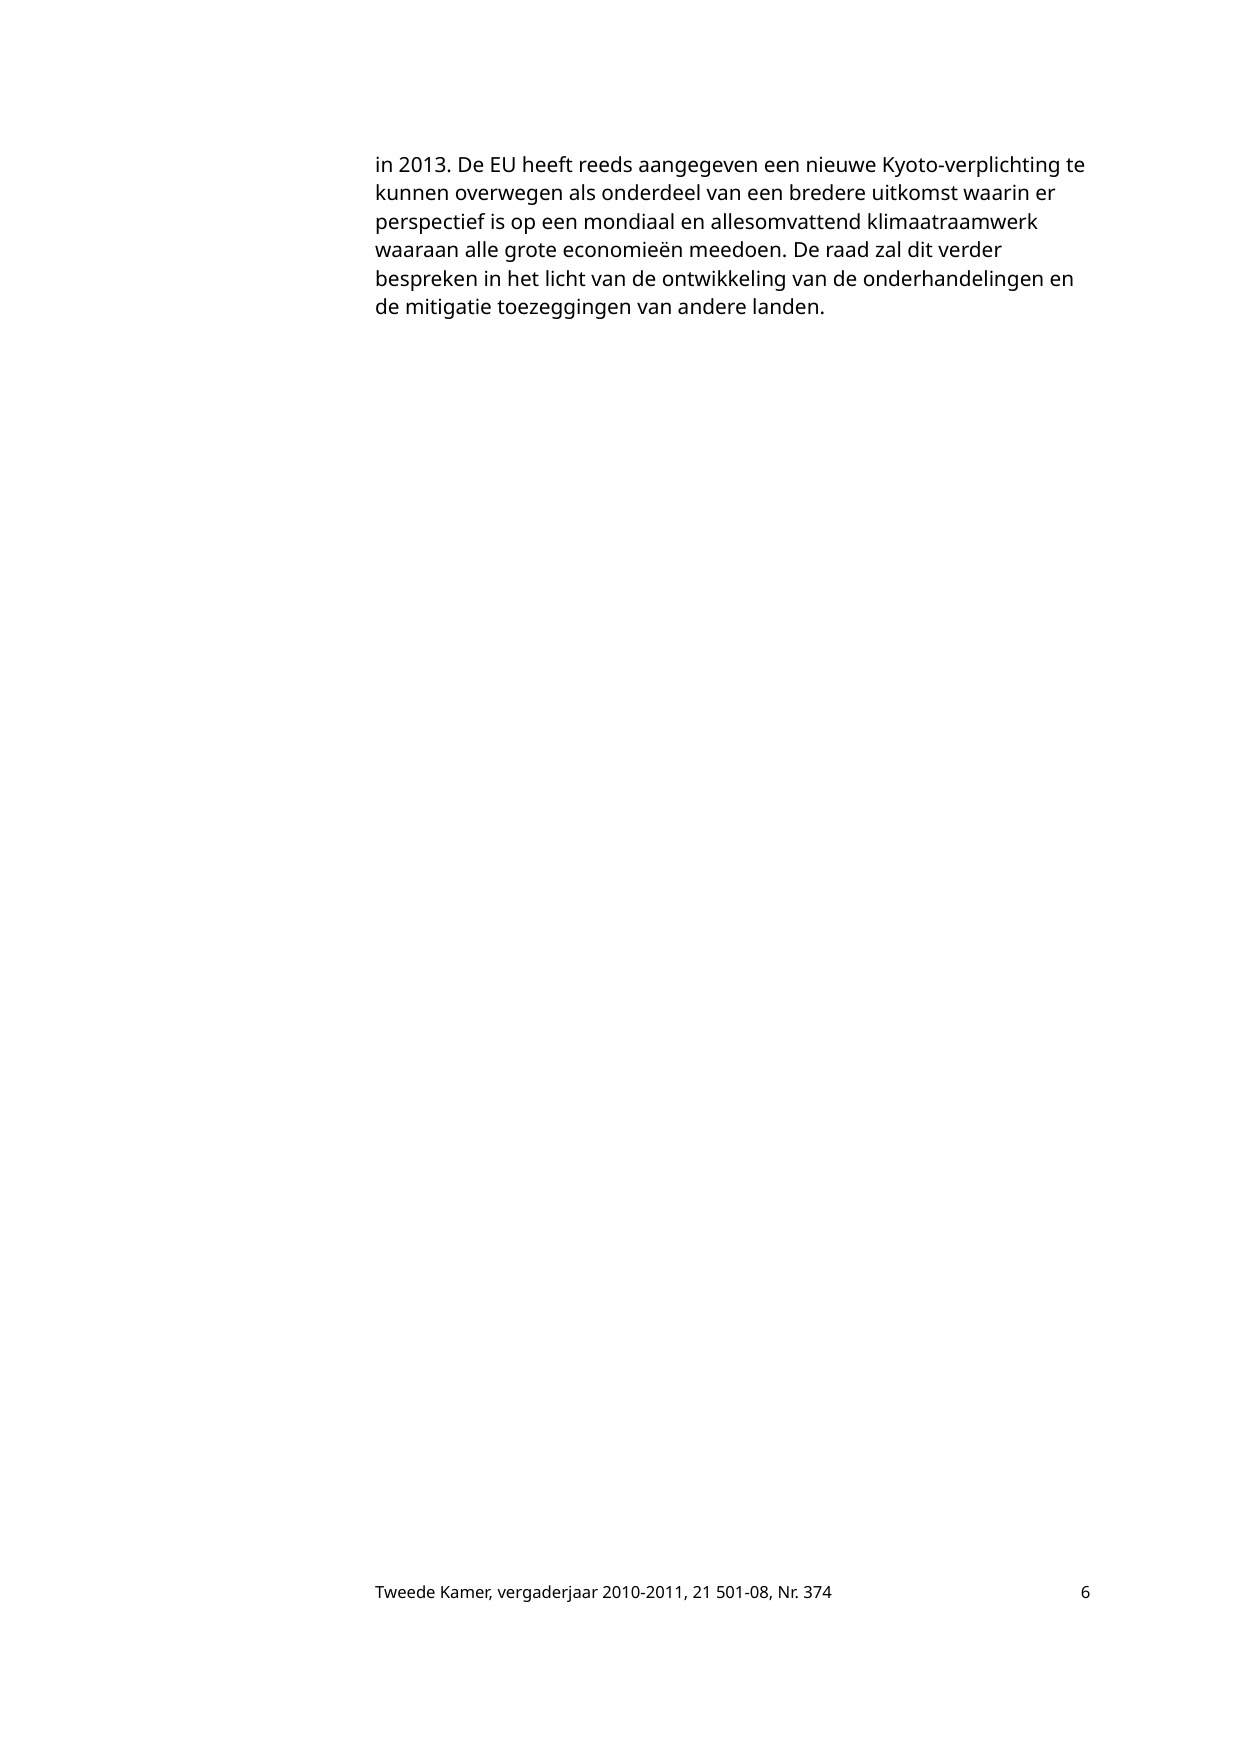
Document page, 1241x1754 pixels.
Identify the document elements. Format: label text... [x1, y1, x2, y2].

text in 2013. De EU heeft reeds aangegeven een nieuwe Kyoto-verplichting te kunnen overwegen als onderdeel van een bredere uitkomst waarin er perspectief is op een mondiaal en allesomvattend klimaatraamwerk waaraan alle grote economieën meedoen. De raad zal dit verder bespreken in het licht van de ontwikkeling van de onderhandelingen en de mitigatie toezeggingen van andere landen. [375, 150, 1090, 321]
